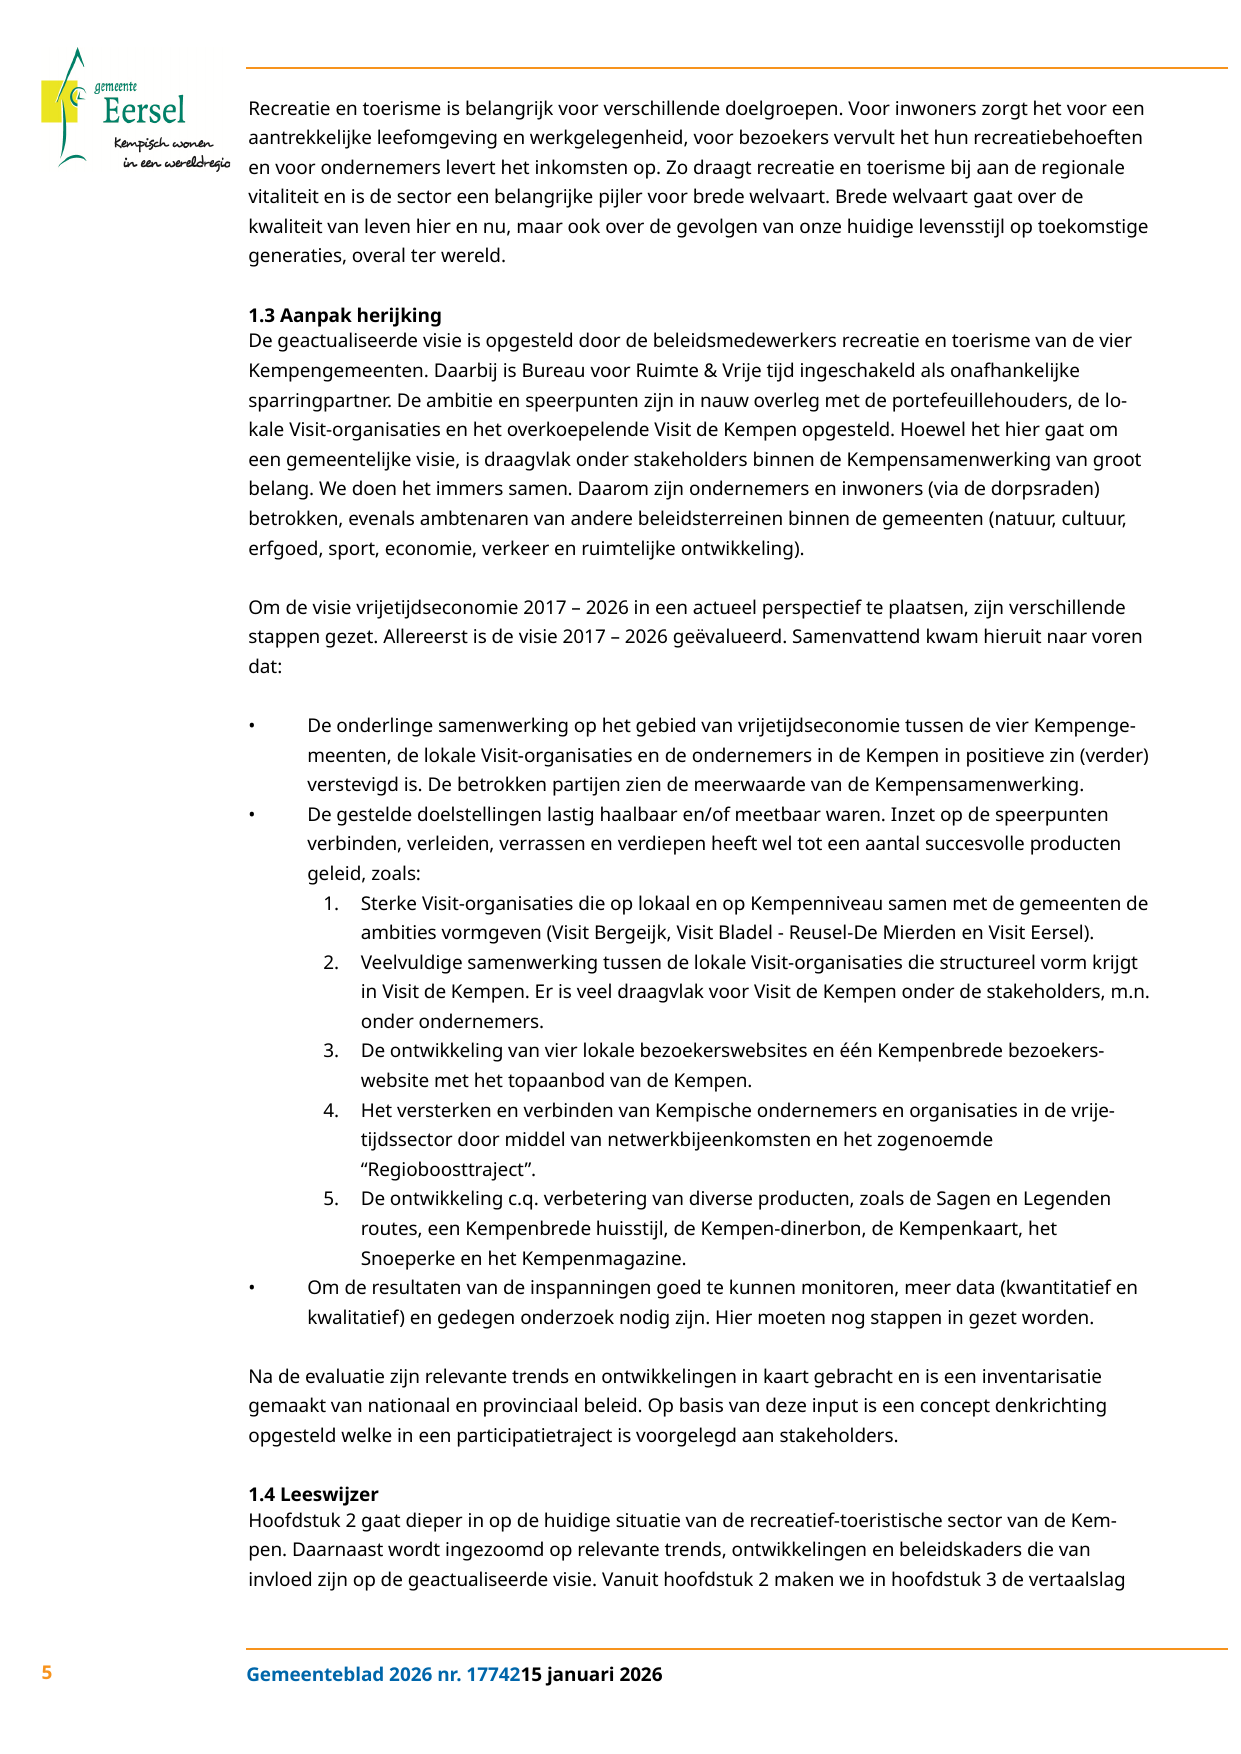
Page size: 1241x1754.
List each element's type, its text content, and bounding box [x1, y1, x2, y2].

list De ontwikkeling c.q. verbetering van diverse producten, zoals de Sagen en Legenden routes, een Kempenbrede huisstijl, de Kempen-dinerbon, de Kempenkaart, het Snoeperke en het Kempenmagazine. [323, 1186, 1152, 1270]
list De gestelde doelstellingen lastig haalbaar en/of meetbaar waren. Inzet op de speerpunten verbinden, verleiden, verrassen en verdiepen heeft wel tot een aantal succesvolle producten geleid, zoals: [248, 801, 1152, 886]
text Hoofdstuk 2 gaat dieper in op de huidige situatie van de recreatief-toeristische sector van de Kem-pen. Daarnaast wordt ingezoomd op relevante trends, ontwikkelingen en beleidskaders die van invloed zijn op de geactualiseerde visie. Vanuit hoofdstuk 2 maken we in hoofdstuk 3 de vertaalslag [248, 1507, 1152, 1592]
list Om de resultaten van de inspanningen goed te kunnen monitoren, meer data (kwantitatief en kwalitatief) en gedegen onderzoek nodig zijn. Hier moeten nog stappen in gezet worden. [248, 1274, 1152, 1329]
list Veelvuldige samenwerking tussen de lokale Visit-organisaties die structureel vorm krijgt in Visit de Kempen. Er is veel draagvlak voor Visit de Kempen onder de stakeholders, m.n. onder ondernemers. [323, 949, 1152, 1034]
text 1.3 Aanpak herijking [248, 302, 1152, 328]
picture [41, 47, 231, 172]
text De geactualiseerde visie is opgesteld door de beleidsmedewerkers recreatie en toerisme van de vier Kempengemeenten. Daarbij is Bureau voor Ruimte & Vrije tijd ingeschakeld als onafhankelijke sparringpartner. De ambitie en speerpunten zijn in nauw overleg met de portefeuillehouders, de lo-kale Visit-organisaties en het overkoepelende Visit de Kempen opgesteld. Hoewel het hier gaat om een gemeentelijke visie, is draagvlak onder stakeholders binnen de Kempensamenwerking van groot belang. We doen het immers samen. Daarom zijn ondernemers en inwoners (via de dorpsraden) betrokken, evenals ambtenaren van andere beleidsterreinen binnen de gemeenten (natuur, cultuur, erfgoed, sport, economie, verkeer en ruimtelijke ontwikkeling). [248, 328, 1152, 560]
list De onderlinge samenwerking op het gebied van vrijetijdseconomie tussen de vier Kempenge-meenten, de lokale Visit-organisaties en de ondernemers in de Kempen in positieve zin (verder) verstevigd is. De betrokken partijen zien de meerwaarde van de Kempensamenwerking. [248, 712, 1152, 797]
text Na de evaluatie zijn relevante trends en ontwikkelingen in kaart gebracht en is een inventarisatie gemaakt van nationaal en provinciaal beleid. Op basis van deze input is een concept denkrichting opgesteld welke in een participatietraject is voorgelegd aan stakeholders. [248, 1363, 1152, 1448]
text 1.4 Leeswijzer [248, 1481, 1152, 1507]
list De ontwikkeling van vier lokale bezoekerswebsites en één Kempenbrede bezoekers-website met het topaanbod van de Kempen. [323, 1038, 1152, 1093]
text Om de visie vrijetijdseconomie 2017 – 2026 in een actueel perspectief te plaatsen, zijn verschillende stappen gezet. Allereerst is de visie 2017 – 2026 geëvalueerd. Samenvattend kwam hieruit naar voren dat: [248, 594, 1152, 679]
list Sterke Visit-organisaties die op lokaal en op Kempenniveau samen met de gemeenten de ambities vormgeven (Visit Bergeijk, Visit Bladel - Reusel-De Mierden en Visit Eersel). [323, 890, 1152, 945]
text Recreatie en toerisme is belangrijk voor verschillende doelgroepen. Voor inwoners zorgt het voor een aantrekkelijke leefomgeving en werkgelegenheid, voor bezoekers vervult het hun recreatiebehoeften en voor ondernemers levert het inkomsten op. Zo draagt recreatie en toerisme bij aan de regionale vitaliteit en is de sector een belangrijke pijler voor brede welvaart. Brede welvaart gaat over de kwaliteit van leven hier en nu, maar ook over de gevolgen van onze huidige levensstijl op toekomstige generaties, overal ter wereld. [248, 95, 1152, 268]
list Het versterken en verbinden van Kempische ondernemers en organisaties in de vrije-tijdssector door middel van netwerkbijeenkomsten en het zogenoemde “Regioboosttraject”. [323, 1097, 1152, 1182]
